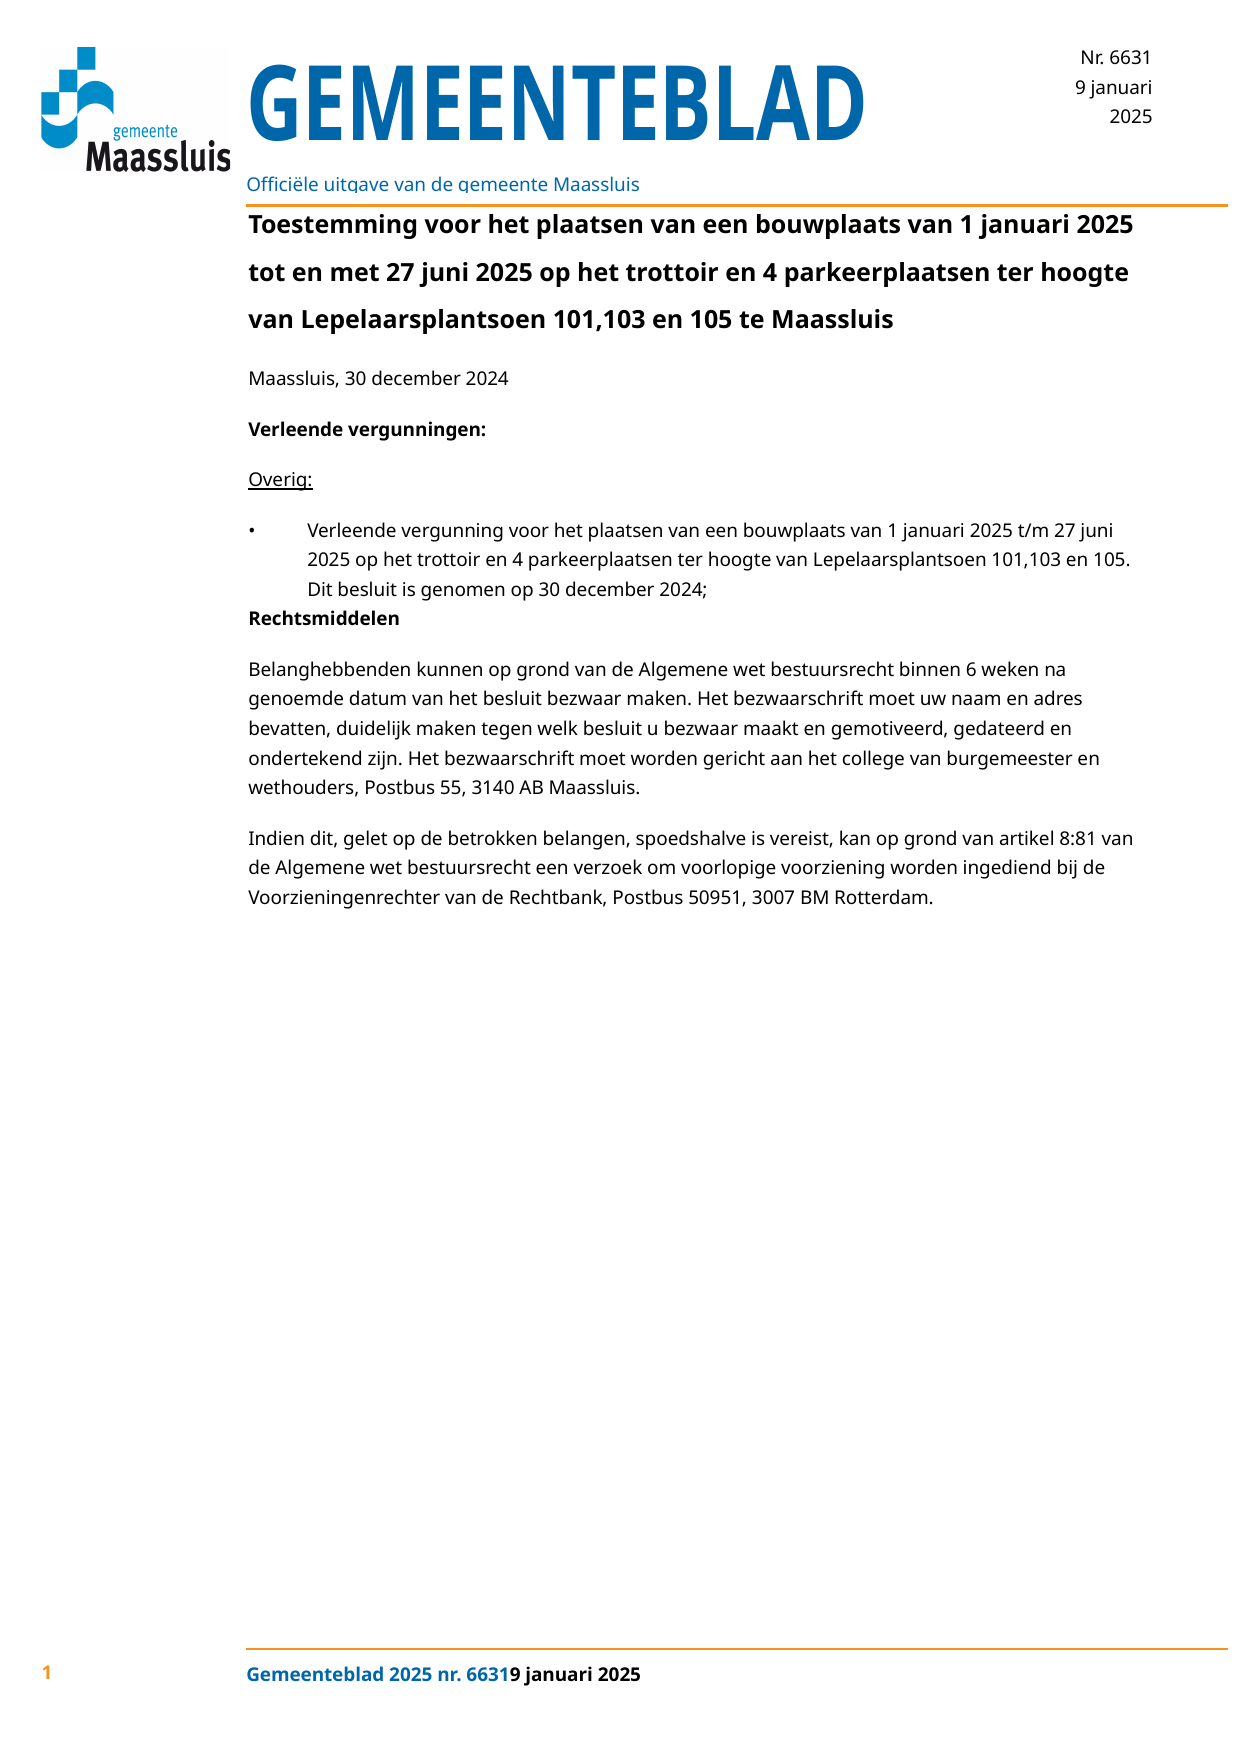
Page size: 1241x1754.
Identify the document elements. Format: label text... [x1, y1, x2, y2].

text Toestemming voor het plaatsen van een bouwplaats van 1 januari 2025 tot en met 27 juni 2025 op het trottoir en 4 parkeerplaatsen ter hoogte van Lepelaarsplantsoen 101,103 en 105 te Maassluis [248, 207, 1152, 336]
text Overig: [248, 466, 1152, 492]
picture [41, 47, 77, 92]
text Verleende vergunningen: [248, 416, 1152, 442]
text Maassluis, 30 december 2024 [248, 366, 1152, 391]
list Verleende vergunning voor het plaatsen van een bouwplaats van 1 januari 2025 t/m 27 juni 2025 op het trottoir en 4 parkeerplaatsen ter hoogte van Lepelaarsplantsoen 101,103 en 105. Dit besluit is genomen op 30 december 2024; [248, 517, 1152, 602]
text Indien dit, gelet op de betrokken belangen, spoedshalve is vereist, kan op grond van artikel 8:81 van de Algemene wet bestuursrecht een verzoek om voorlopige voorziening worden ingediend bij de Voorzieningenrechter van de Rechtbank, Postbus 50951, 3007 BM Rotterdam. [248, 825, 1152, 909]
text Belanghebbenden kunnen op grond van de Algemene wet bestuursrecht binnen 6 weken na genoemde datum van het besluit bezwaar maken. Het bezwaarschrift moet uw naam en adres bevatten, duidelijk maken tegen welk besluit u bezwaar maakt en gemotiveerd, gedateerd en ondertekend zijn. Het bezwaarschrift moet worden gericht aan het college van burgemeester en wethouders, Postbus 55, 3140 AB Maassluis. [248, 656, 1152, 800]
text Rechtsmiddelen [248, 606, 1152, 631]
picture [41, 47, 231, 172]
